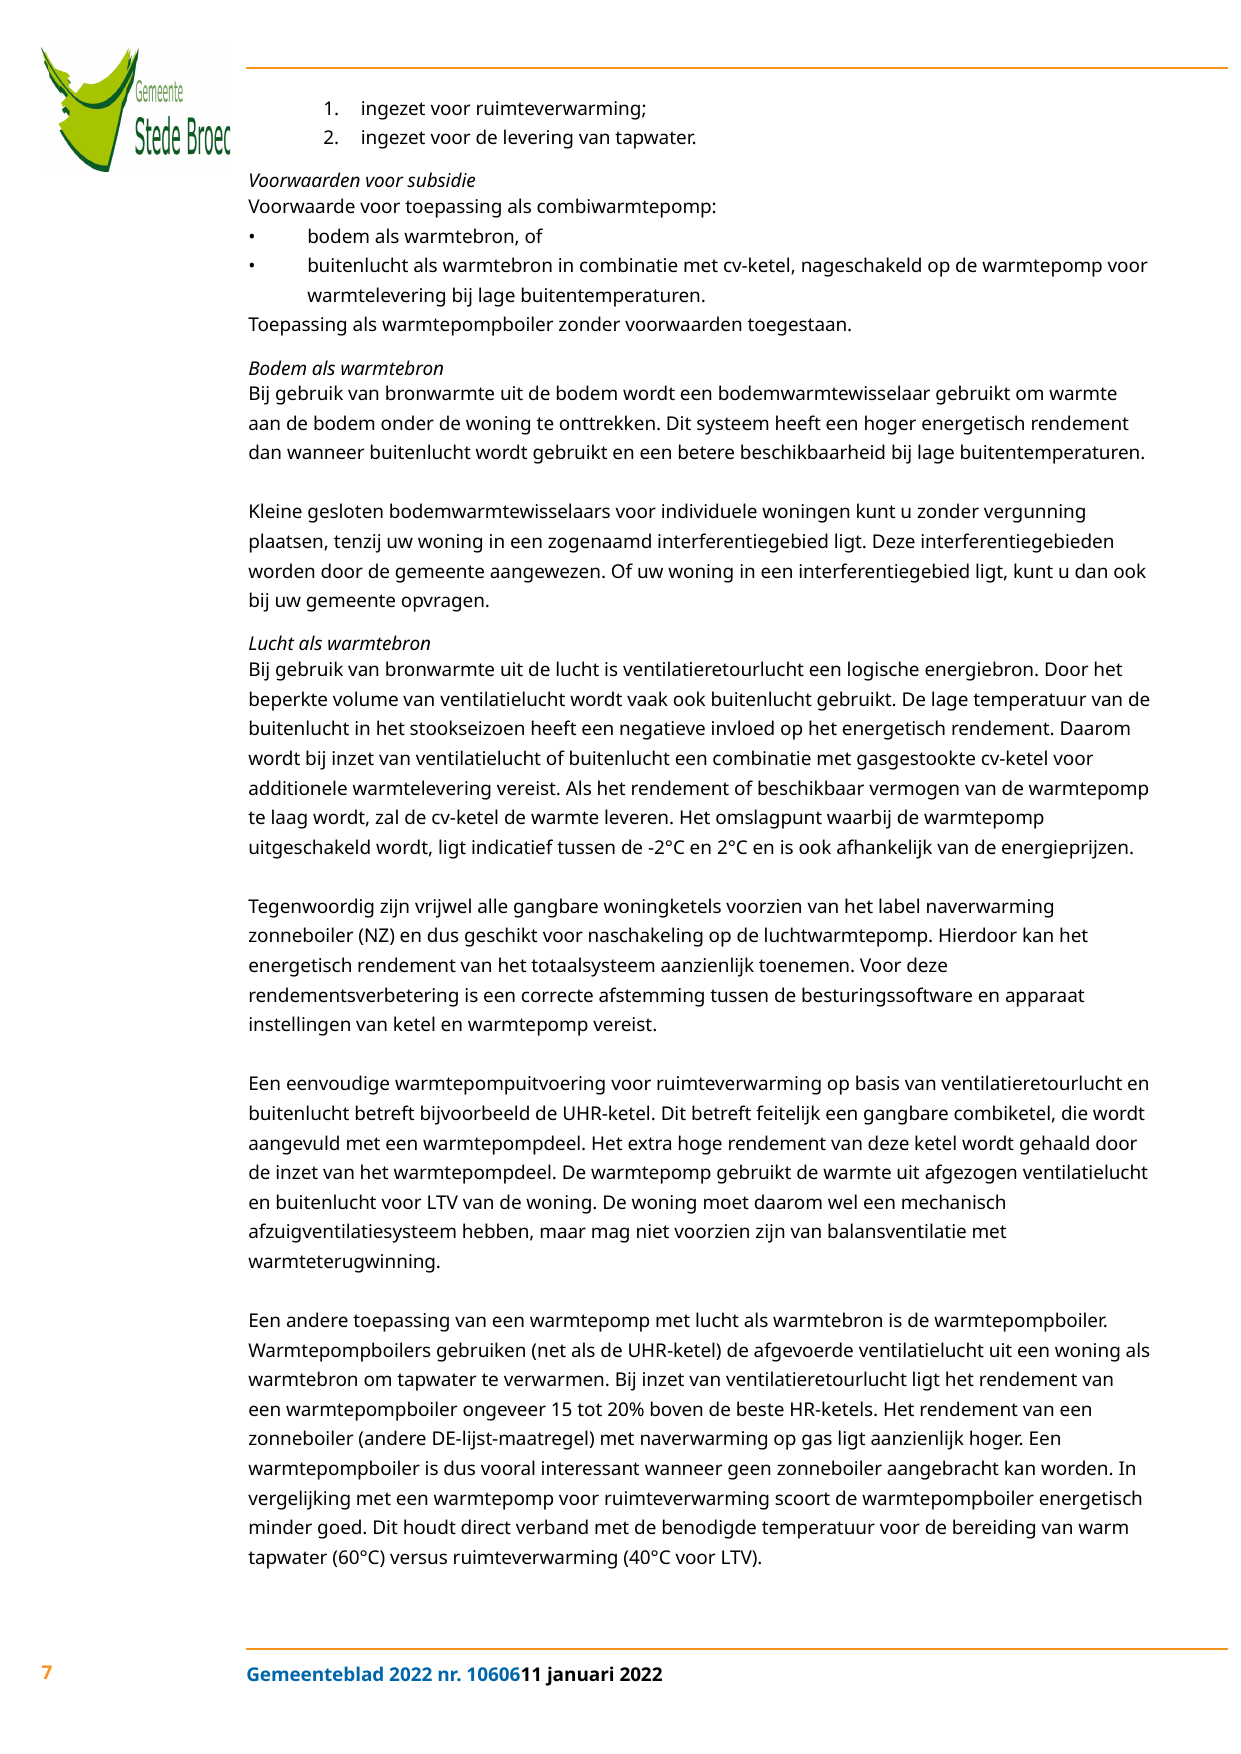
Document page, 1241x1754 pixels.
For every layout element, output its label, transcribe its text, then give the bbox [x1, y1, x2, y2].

picture [41, 47, 231, 172]
text Tegenwoordig zijn vrijwel alle gangbare woningketels voorzien van het label naverwarming zonneboiler (NZ) en dus geschikt voor naschakeling op de luchtwarmtepomp. Hierdoor kan het energetisch rendement van het totaalsysteem aanzienlijk toenemen. Voor deze rendementsverbetering is een correcte afstemming tussen de besturingssoftware en apparaat instellingen van ketel en warmtepomp vereist. [248, 893, 1152, 1037]
text Voorwaarde voor toepassing als combiwarmtepomp: [248, 193, 1152, 219]
list bodem als warmtebron, of [248, 223, 1152, 248]
list ingezet voor ruimteverwarming; [323, 95, 1152, 121]
text Bij gebruik van bronwarmte uit de lucht is ventilatieretourlucht een logische energiebron. Door het beperkte volume van ventilatielucht wordt vaak ook buitenlucht gebruikt. De lage temperatuur van de buitenlucht in het stookseizoen heeft een negatieve invloed op het energetisch rendement. Daarom wordt bij inzet van ventilatielucht of buitenlucht een combinatie met gasgestookte cv-ketel voor additionele warmtelevering vereist. Als het rendement of beschikbaar vermogen van de warmtepomp te laag wordt, zal de cv-ketel de warmte leveren. Het omslagpunt waarbij de warmtepomp uitgeschakeld wordt, ligt indicatief tussen de -2°C en 2°C en is ook afhankelijk van de energieprijzen. [248, 656, 1152, 859]
text Toepassing als warmtepompboiler zonder voorwaarden toegestaan. [248, 312, 1152, 337]
text Voorwaarden voor subsidie [248, 167, 1152, 193]
text Lucht als warmtebron [248, 631, 1152, 656]
text Kleine gesloten bodemwarmtewisselaars voor individuele woningen kunt u zonder vergunning plaatsen, tenzij uw woning in een zogenaamd interferentiegebied ligt. Deze interferentiegebieden worden door de gemeente aangewezen. Of uw woning in een interferentiegebied ligt, kunt u dan ook bij uw gemeente opvragen. [248, 499, 1152, 613]
text Bij gebruik van bronwarmte uit de bodem wordt een bodemwarmtewisselaar gebruikt om warmte aan de bodem onder de woning te onttrekken. Dit systeem heeft een hoger energetisch rendement dan wanneer buitenlucht wordt gebruikt en een betere beschikbaarheid bij lage buitentemperaturen. [248, 380, 1152, 465]
text Een andere toepassing van een warmtepomp met lucht als warmtebron is de warmtepompboiler. Warmtepompboilers gebruiken (net als de UHR-ketel) de afgevoerde ventilatielucht uit een woning als warmtebron om tapwater te verwarmen. Bij inzet van ventilatieretourlucht ligt het rendement van een warmtepompboiler ongeveer 15 tot 20% boven de beste HR-ketels. Het rendement van een zonneboiler (andere DE-lijst-maatregel) met naverwarming op gas ligt aanzienlijk hoger. Een warmtepompboiler is dus vooral interessant wanneer geen zonneboiler aangebracht kan worden. In vergelijking met een warmtepomp voor ruimteverwarming scoort de warmtepompboiler energetisch minder goed. Dit houdt direct verband met de benodigde temperatuur voor de bereiding van warm tapwater (60°C) versus ruimteverwarming (40°C voor LTV). [248, 1307, 1152, 1569]
list ingezet voor de levering van tapwater. [323, 124, 1152, 150]
text Bodem als warmtebron [248, 355, 1152, 380]
text Een eenvoudige warmtepompuitvoering voor ruimteverwarming op basis van ventilatieretourlucht en buitenlucht betreft bijvoorbeeld de UHR-ketel. Dit betreft feitelijk een gangbare combiketel, die wordt aangevuld met een warmtepompdeel. Het extra hoge rendement van deze ketel wordt gehaald door de inzet van het warmtepompdeel. De warmtepomp gebruikt de warmte uit afgezogen ventilatielucht en buitenlucht voor LTV van de woning. De woning moet daarom wel een mechanisch afzuigventilatiesysteem hebben, maar mag niet voorzien zijn van balansventilatie met warmteterugwinning. [248, 1071, 1152, 1274]
list buitenlucht als warmtebron in combinatie met cv-ketel, nageschakeld op de warmtepomp voor warmtelevering bij lage buitentemperaturen. [248, 252, 1152, 308]
